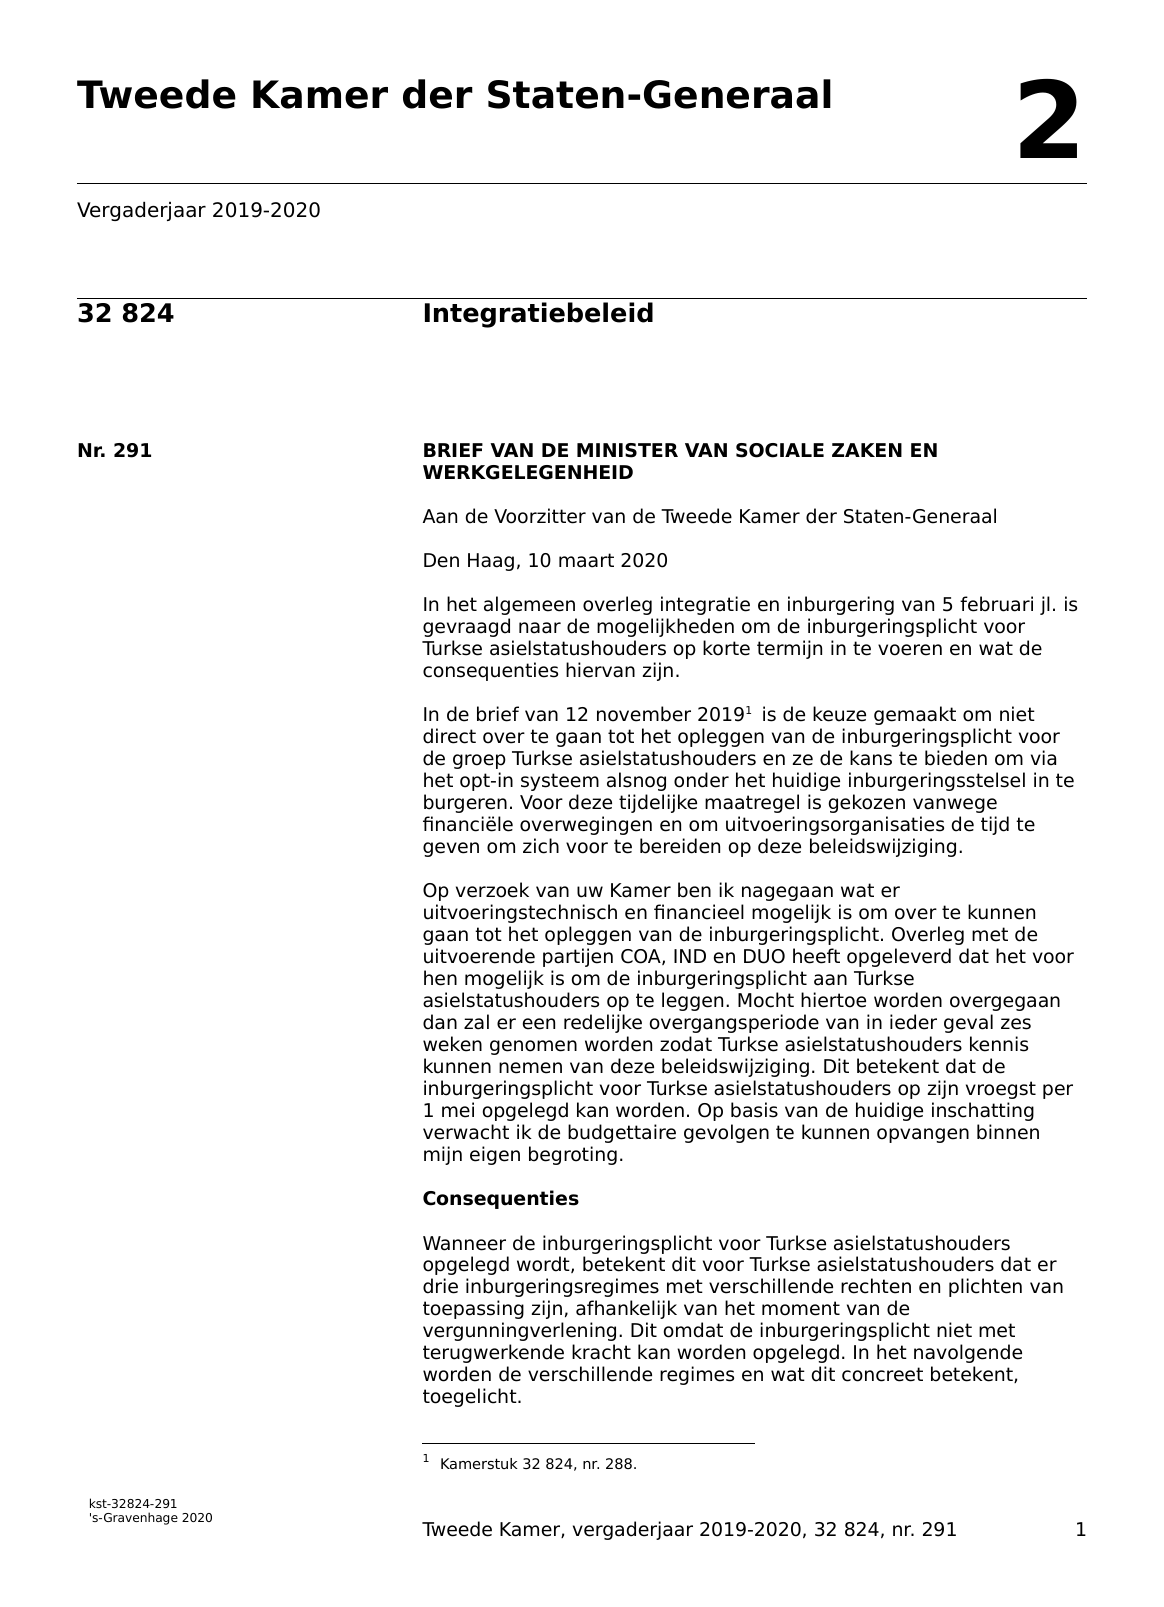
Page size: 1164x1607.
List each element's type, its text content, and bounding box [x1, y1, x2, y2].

text Den Haag, 10 maart 2020 [422, 550, 1087, 572]
text Op verzoek van uw Kamer ben ik nagegaan wat er uitvoeringstechnisch en financieel mogelijk is om over te kunnen gaan tot het opleggen van de inburgeringsplicht. Overleg met de uitvoerende partijen COA, IND en DUO heeft opgeleverd dat het voor hen mogelijk is om de inburgeringsplicht aan Turkse asielstatushouders op te leggen. Mocht hiertoe worden overgegaan dan zal er een redelijke overgangsperiode van in ieder geval zes weken genomen worden zodat Turkse asielstatushouders kennis kunnen nemen van deze beleidswijziging. Dit betekent dat de inburgeringsplicht voor Turkse asielstatushouders op zijn vroegst per 1 mei opgelegd kan worden. Op basis van de huidige inschatting verwacht ik de budgettaire gevolgen te kunnen opvangen binnen mijn eigen begroting. [422, 880, 1087, 1166]
table_header 2 [886, 59, 1087, 183]
text In het algemeen overleg integratie en inburgering van 5 februari jl. is gevraagd naar de mogelijkheden om de inburgeringsplicht voor Turkse asielstatushouders op korte termijn in te voeren en wat de consequenties hiervan zijn. [422, 594, 1087, 682]
subtitle Consequenties [422, 1188, 1087, 1210]
text 's-Gravenhage 2020 [88, 1511, 323, 1525]
table_cell Vergaderjaar 2019-2020 [77, 184, 1087, 298]
subtitle 32 824 Integratiebeleid [77, 299, 1087, 329]
table_header Tweede Kamer der Staten-Generaal [77, 59, 886, 183]
subtitle Nr. 291 BRIEF VAN DE MINISTER VAN SOCIALE ZAKEN EN WERKGELEGENHEID [77, 440, 1087, 484]
text Aan de Voorzitter van de Tweede Kamer der Staten-Generaal [422, 506, 1087, 528]
text Wanneer de inburgeringsplicht voor Turkse asielstatushouders opgelegd wordt, betekent dit voor Turkse asielstatushouders dat er drie inburgeringsregimes met verschillende rechten en plichten van toepassing zijn, afhankelijk van het moment van de vergunningverlening. Dit omdat de inburgeringsplicht niet met terugwerkende kracht kan worden opgelegd. In het navolgende worden de verschillende regimes en wat dit concreet betekent, toegelicht. [422, 1232, 1087, 1408]
text Kamerstuk 32 824, nr. 288. [422, 1452, 1087, 1474]
text kst-32824-291 [88, 1497, 323, 1511]
text In de brief van 12 november 2019 is de keuze gemaakt om niet direct over te gaan tot het opleggen van de inburgeringsplicht voor de groep Turkse asielstatushouders en ze de kans te bieden om via het opt-in systeem alsnog onder het huidige inburgeringsstelsel in te burgeren. Voor deze tijdelijke maatregel is gekozen vanwege financiële overwegingen en om uitvoeringsorganisaties de tijd te geven om zich voor te bereiden op deze beleidswijziging. [422, 704, 1087, 858]
